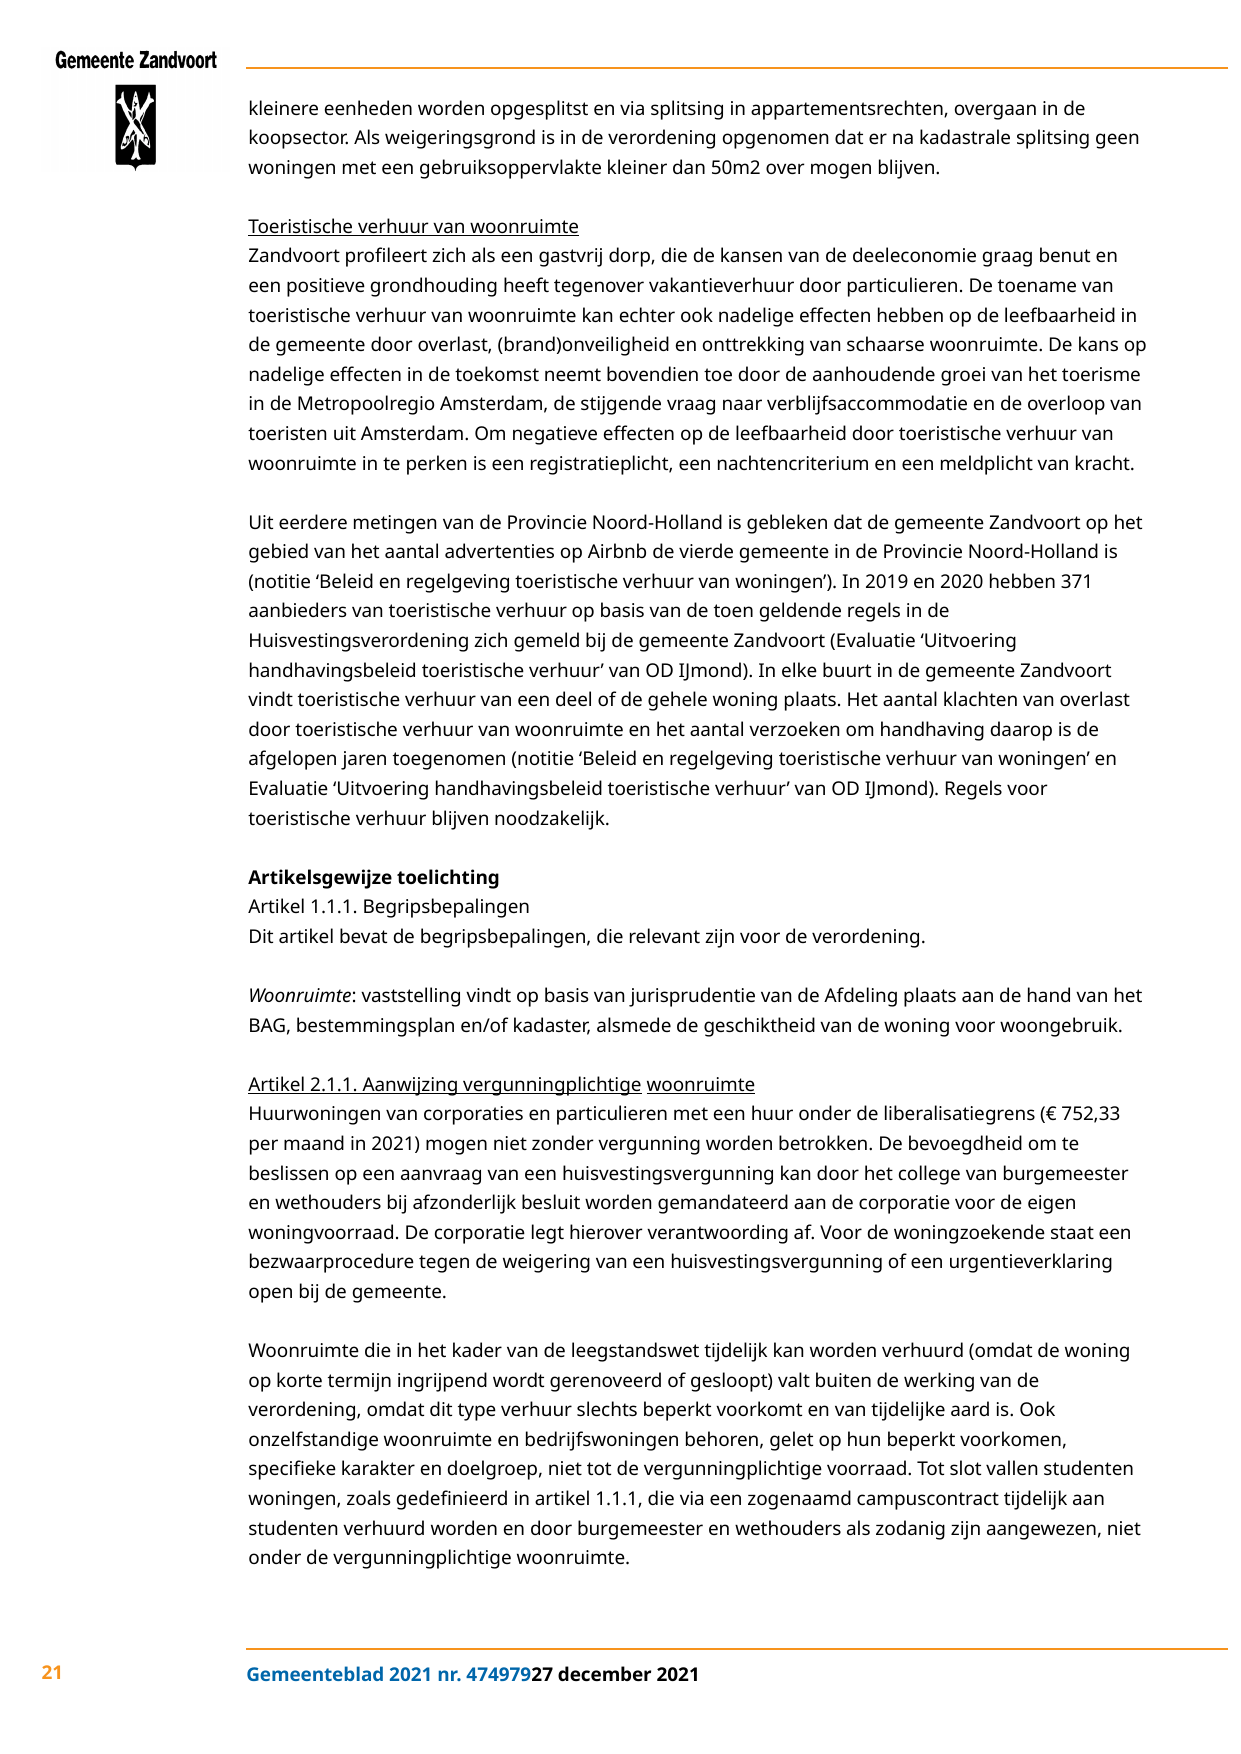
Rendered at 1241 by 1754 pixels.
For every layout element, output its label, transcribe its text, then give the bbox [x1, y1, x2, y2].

text Woonruimte: vaststelling vindt op basis van jurisprudentie van de Afdeling plaats aan de hand van het BAG, bestemmingsplan en/of kadaster, alsmede de geschiktheid van de woning voor woongebruik. [248, 982, 1152, 1038]
text Uit eerdere metingen van de Provincie Noord-Holland is gebleken dat de gemeente Zandvoort op het gebied van het aantal advertenties op Airbnb de vierde gemeente in de Provincie Noord-Holland is (notitie ‘Beleid en regelgeving toeristische verhuur van woningen’). In 2019 en 2020 hebben 371 aanbieders van toeristische verhuur op basis van de toen geldende regels in de Huisvestingsverordening zich gemeld bij de gemeente Zandvoort (Evaluatie ‘Uitvoering handhavingsbeleid toeristische verhuur’ van OD IJmond). In elke buurt in de gemeente Zandvoort vindt toeristische verhuur van een deel of de gehele woning plaats. Het aantal klachten van overlast door toeristische verhuur van woonruimte en het aantal verzoeken om handhaving daarop is de afgelopen jaren toegenomen (notitie ‘Beleid en regelgeving toeristische verhuur van woningen’ en Evaluatie ‘Uitvoering handhavingsbeleid toeristische verhuur’ van OD IJmond). Regels voor toeristische verhuur blijven noodzakelijk. [248, 509, 1152, 831]
text Artikel 1.1.1. Begripsbepalingen [248, 893, 1152, 919]
text Artikel 2.1.1. Aanwijzing vergunningplichtige woonruimte [248, 1071, 1152, 1097]
text Toeristische verhuur van woonruimte [248, 213, 1152, 239]
picture [41, 47, 231, 172]
text Huurwoningen van corporaties en particulieren met een huur onder de liberalisatiegrens (€ 752,33 per maand in 2021) mogen niet zonder vergunning worden betrokken. De bevoegdheid om te beslissen op een aanvraag van een huisvestingsvergunning kan door het college van burgemeester en wethouders bij afzonderlijk besluit worden gemandateerd aan de corporatie voor de eigen woningvoorraad. De corporatie legt hierover verantwoording af. Voor de woningzoekende staat een bezwaarprocedure tegen de weigering van een huisvestingsvergunning of een urgentieverklaring open bij de gemeente. [248, 1101, 1152, 1304]
text Zandvoort profileert zich als een gastvrij dorp, die de kansen van de deeleconomie graag benut en een positieve grondhouding heeft tegenover vakantieverhuur door particulieren. De toename van toeristische verhuur van woonruimte kan echter ook nadelige effecten hebben op de leefbaarheid in de gemeente door overlast, (brand)onveiligheid en onttrekking van schaarse woonruimte. De kans op nadelige effecten in de toekomst neemt bovendien toe door de aanhoudende groei van het toerisme in de Metropoolregio Amsterdam, de stijgende vraag naar verblijfsaccommodatie en de overloop van toeristen uit Amsterdam. Om negatieve effecten op de leefbaarheid door toeristische verhuur van woonruimte in te perken is een registratieplicht, een nachtencriterium en een meldplicht van kracht. [248, 243, 1152, 476]
text Woonruimte die in het kader van de leegstandswet tijdelijk kan worden verhuurd (omdat de woning op korte termijn ingrijpend wordt gerenoveerd of gesloopt) valt buiten de werking van de verordening, omdat dit type verhuur slechts beperkt voorkomt en van tijdelijke aard is. Ook onzelfstandige woonruimte en bedrijfswoningen behoren, gelet op hun beperkt voorkomen, specifieke karakter en doelgroep, niet tot de vergunningplichtige voorraad. Tot slot vallen studenten woningen, zoals gedefinieerd in artikel 1.1.1, die via een zogenaamd campuscontract tijdelijk aan studenten verhuurd worden en door burgemeester en wethouders als zodanig zijn aangewezen, niet onder de vergunningplichtige woonruimte. [248, 1337, 1152, 1570]
text Dit artikel bevat de begripsbepalingen, die relevant zijn voor de verordening. [248, 923, 1152, 949]
text kleinere eenheden worden opgesplitst en via splitsing in appartementsrechten, overgaan in de koopsector. Als weigeringsgrond is in de verordening opgenomen dat er na kadastrale splitsing geen woningen met een gebruiksoppervlakte kleiner dan 50m2 over mogen blijven. [248, 95, 1152, 180]
text Artikelsgewijze toelichting [248, 864, 1152, 890]
